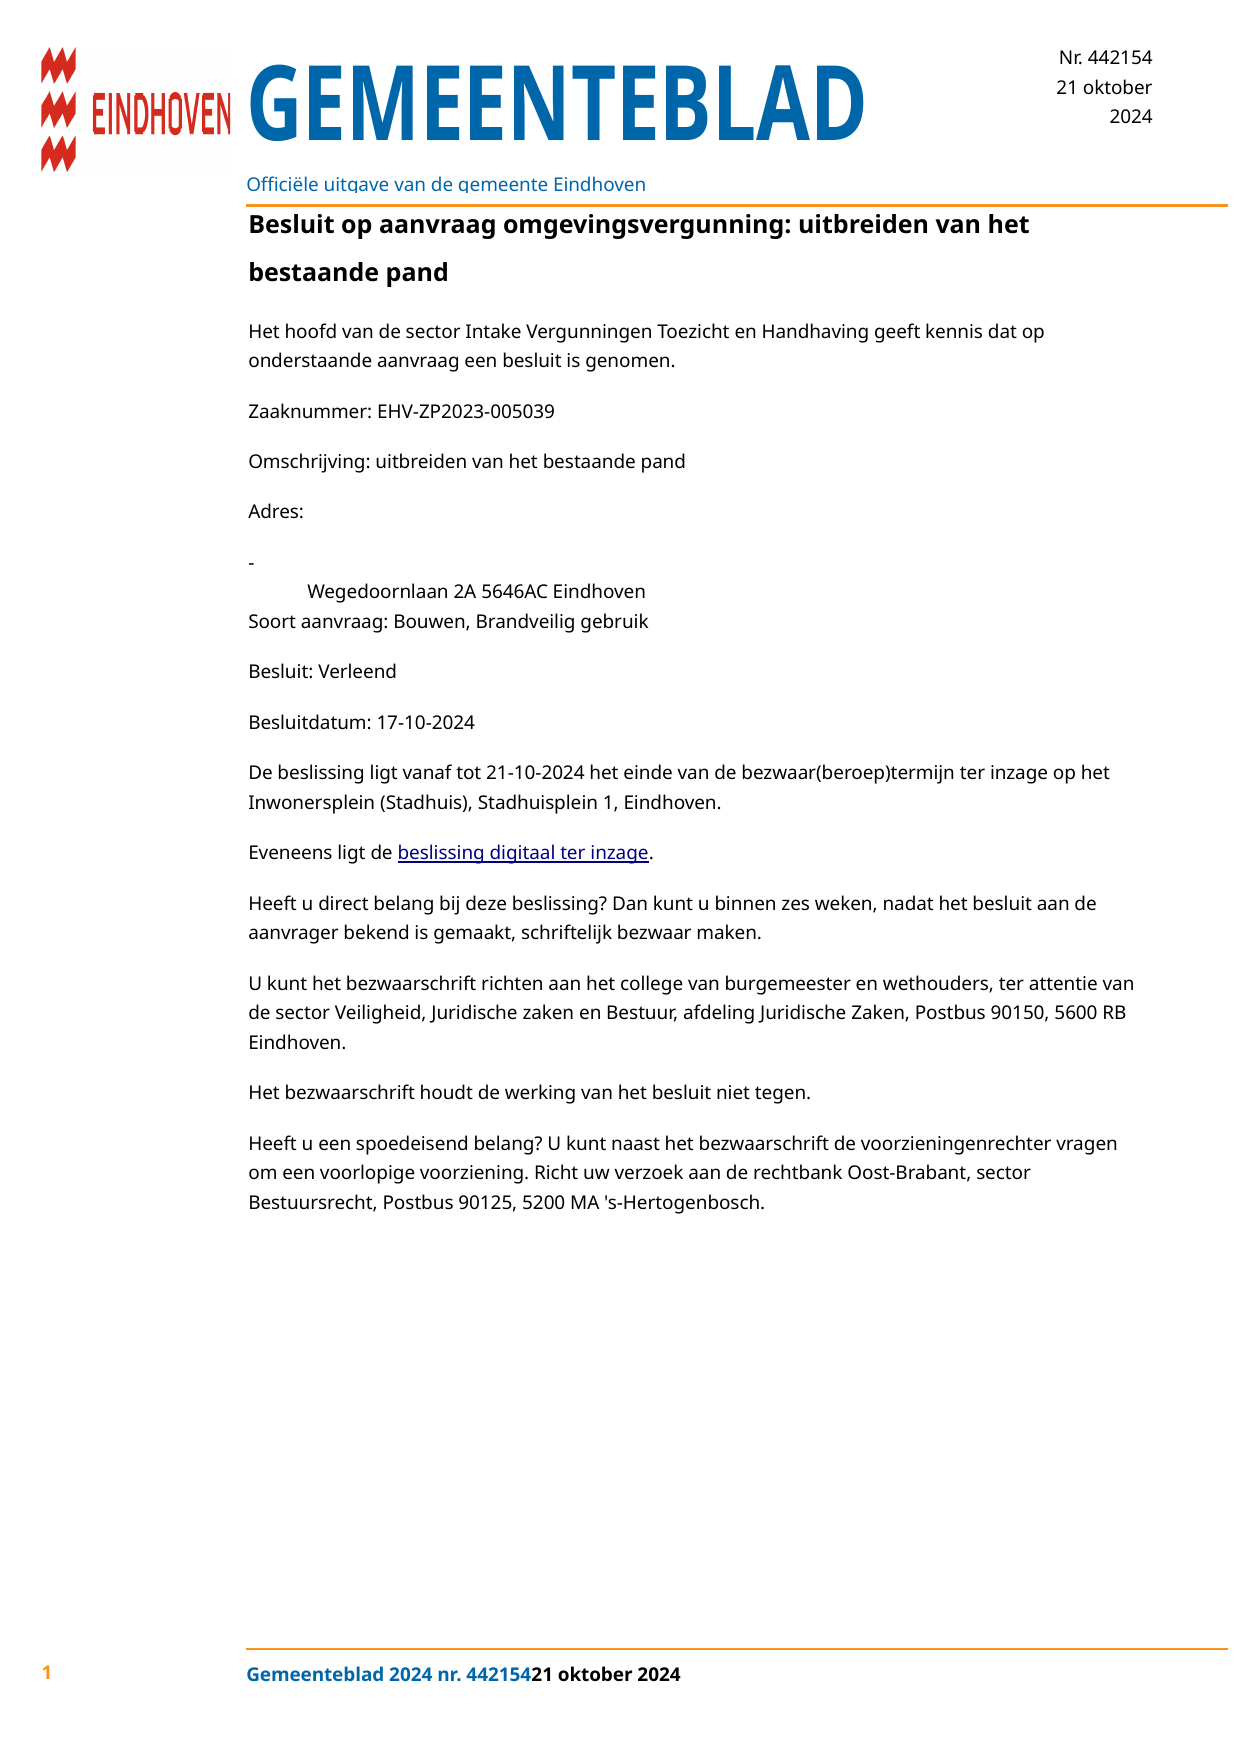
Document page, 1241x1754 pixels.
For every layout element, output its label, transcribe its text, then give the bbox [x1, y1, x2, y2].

text Besluit op aanvraag omgevingsvergunning: uitbreiden van het bestaande pand [248, 207, 1152, 288]
text Heeft u direct belang bij deze beslissing? Dan kunt u binnen zes weken, nadat het besluit aan de aanvrager bekend is gemaakt, schriftelijk bezwaar maken. [248, 890, 1152, 945]
text Omschrijving: uitbreiden van het bestaande pand [248, 448, 1152, 474]
list Wegedoornlaan 2A 5646AC Eindhoven [248, 579, 1152, 604]
text De beslissing ligt vanaf tot 21-10-2024 het einde van de bezwaar(beroep)termijn ter inzage op het Inwonersplein (Stadhuis), Stadhuisplein 1, Eindhoven. [248, 759, 1152, 815]
text Zaaknummer: EHV-ZP2023-005039 [248, 398, 1152, 424]
picture [41, 47, 231, 172]
text Soort aanvraag: Bouwen, Brandveilig gebruik [248, 608, 1152, 634]
text Besluitdatum: 17-10-2024 [248, 709, 1152, 735]
text Eveneens ligt de beslissing digitaal ter inzage. [248, 839, 1152, 865]
text U kunt het bezwaarschrift richten aan het college van burgemeester en wethouders, ter attentie van de sector Veiligheid, Juridische zaken en Bestuur, afdeling Juridische Zaken, Postbus 90150, 5600 RB Eindhoven. [248, 970, 1152, 1055]
text Het hoofd van de sector Intake Vergunningen Toezicht en Handhaving geeft kennis dat op onderstaande aanvraag een besluit is genomen. [248, 318, 1152, 373]
text Adres: [248, 499, 1152, 524]
text Het bezwaarschrift houdt de werking van het besluit niet tegen. [248, 1079, 1152, 1105]
text Heeft u een spoedeisend belang? U kunt naast het bezwaarschrift de voorzieningenrechter vragen om een voorlopige voorziening. Richt uw verzoek aan de rechtbank Oost-Brabant, sector Bestuursrecht, Postbus 90125, 5200 MA 's-Hertogenbosch. [248, 1130, 1152, 1215]
text Besluit: Verleend [248, 659, 1152, 684]
